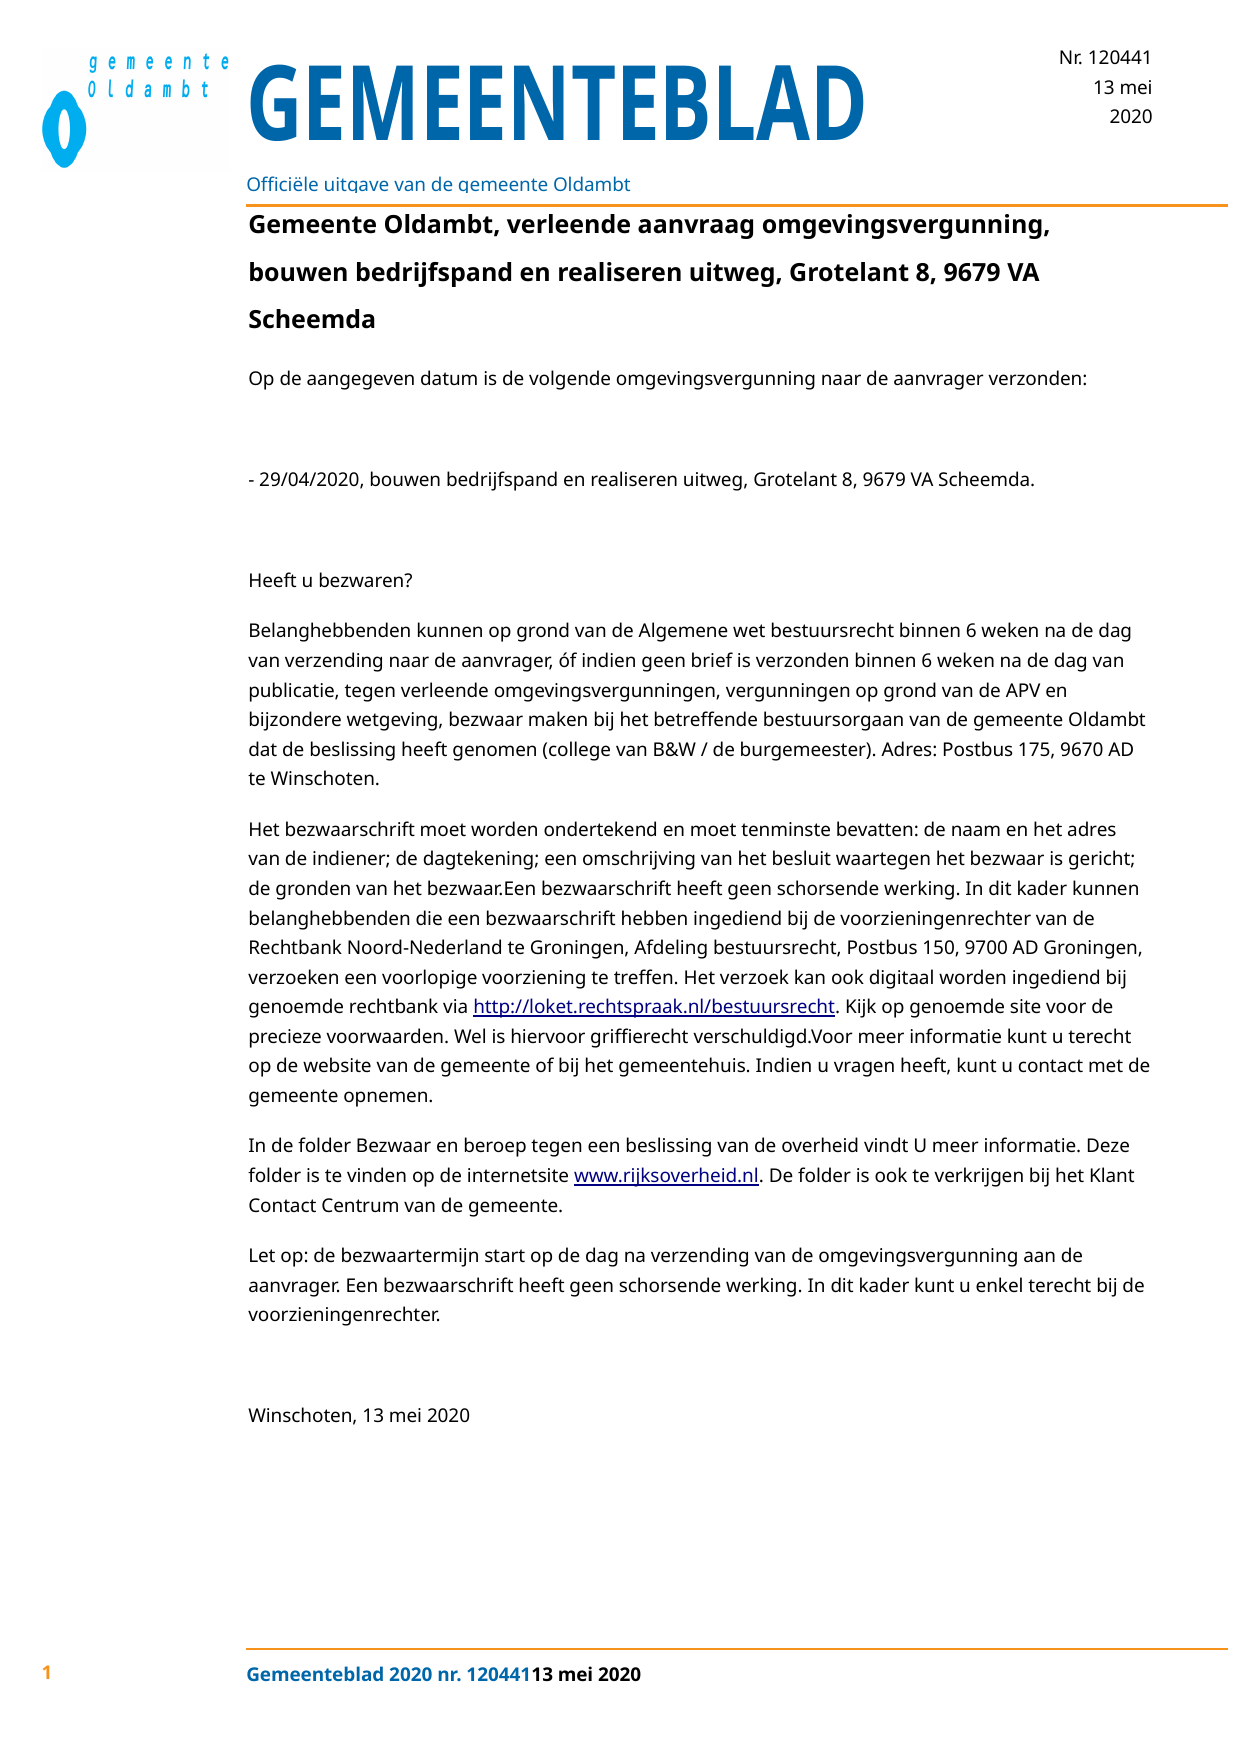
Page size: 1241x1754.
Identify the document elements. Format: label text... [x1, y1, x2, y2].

text - 29/04/2020, bouwen bedrijfspand en realiseren uitweg, Grotelant 8, 9679 VA Scheemda. [248, 466, 1152, 492]
text In de folder Bezwaar en beroep tegen een beslissing van de overheid vindt U meer informatie. Deze folder is te vinden op de internetsite www.rijksoverheid.nl. De folder is ook te verkrijgen bij het Klant Contact Centrum van de gemeente. [248, 1133, 1152, 1217]
text Gemeente Oldambt, verleende aanvraag omgevingsvergunning, bouwen bedrijfspand en realiseren uitweg, Grotelant 8, 9679 VA Scheemda [248, 207, 1152, 336]
text Let op: de bezwaartermijn start op de dag na verzending van de omgevingsvergunning aan de aanvrager. Een bezwaarschrift heeft geen schorsende werking. In dit kader kunt u enkel terecht bij de voorzieningenrechter. [248, 1242, 1152, 1327]
text Het bezwaarschrift moet worden ondertekend en moet tenminste bevatten: de naam en het adres van de indiener; de dagtekening; een omschrijving van het besluit waartegen het bezwaar is gericht; de gronden van het bezwaar.Een bezwaarschrift heeft geen schorsende werking. In dit kader kunnen belanghebbenden die een bezwaarschrift hebben ingediend bij de voorzieningenrechter van de Rechtbank Noord-Nederland te Groningen, Afdeling bestuursrecht, Postbus 150, 9700 AD Groningen, verzoeken een voorlopige voorziening te treffen. Het verzoek kan ook digitaal worden ingediend bij genoemde rechtbank via http://loket.rechtspraak.nl/bestuursrecht. Kijk op genoemde site voor de precieze voorwaarden. Wel is hiervoor griffierecht verschuldigd.Voor meer informatie kunt u terecht op de website van de gemeente of bij het gemeentehuis. Indien u vragen heeft, kunt u contact met de gemeente opnemen. [248, 816, 1152, 1108]
picture [41, 47, 231, 172]
text Winschoten, 13 mei 2020 [248, 1402, 1152, 1428]
text Belanghebbenden kunnen op grond van de Algemene wet bestuursrecht binnen 6 weken na de dag van verzending naar de aanvrager, óf indien geen brief is verzonden binnen 6 weken na de dag van publicatie, tegen verleende omgevingsvergunningen, vergunningen op grond van de APV en bijzondere wetgeving, bezwaar maken bij het betreffende bestuursorgaan van de gemeente Oldambt dat de beslissing heeft genomen (college van B&W / de burgemeester). Adres: Postbus 175, 9670 AD te Winschoten. [248, 618, 1152, 791]
text Heeft u bezwaren? [248, 567, 1152, 593]
text Op de aangegeven datum is de volgende omgevingsvergunning naar de aanvrager verzonden: [248, 366, 1152, 391]
